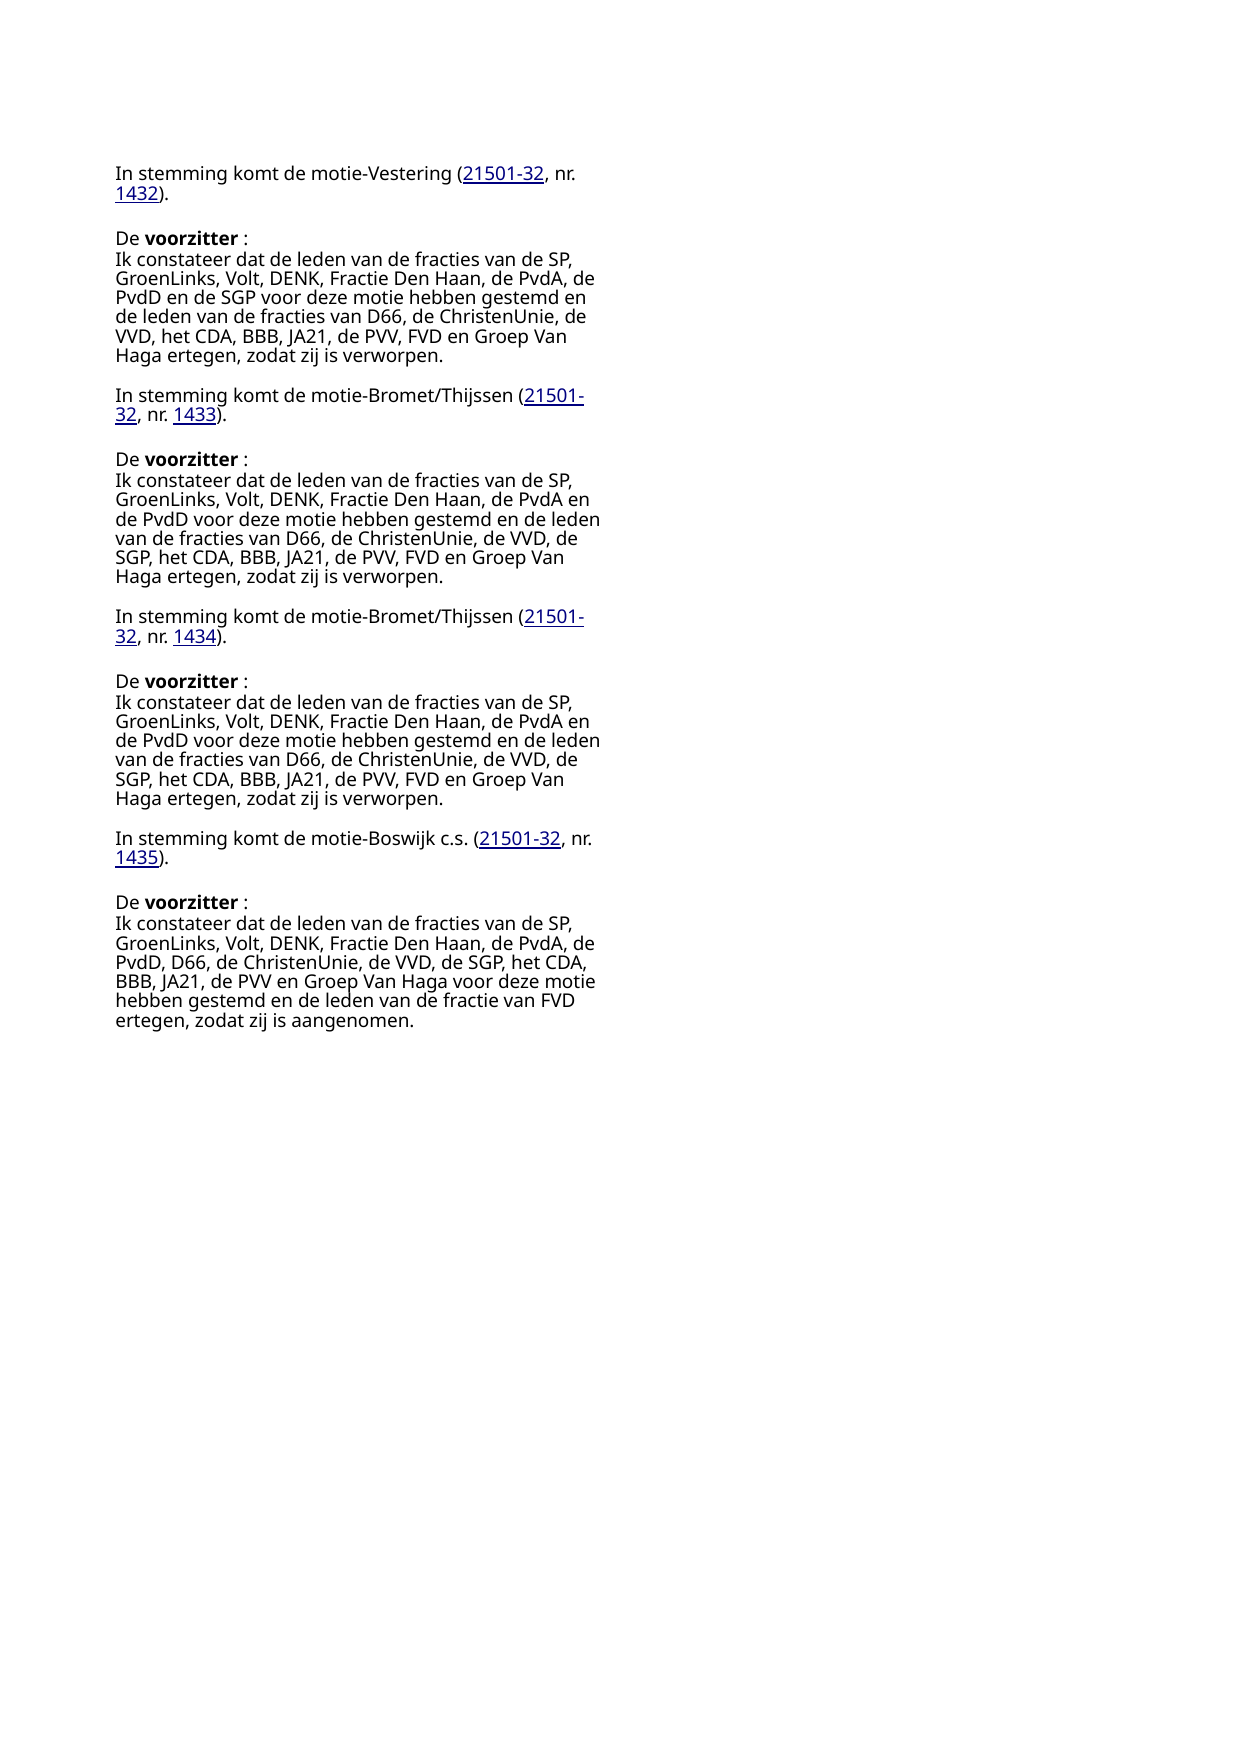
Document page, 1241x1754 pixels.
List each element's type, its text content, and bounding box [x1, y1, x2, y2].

text De voorzitter : [115, 446, 605, 472]
text De voorzitter : [115, 225, 605, 251]
text Ik constateer dat de leden van de fracties van de SP, GroenLinks, Volt, DENK, Fractie Den Haan, de PvdA, de PvdD, D66, de ChristenUnie, de VVD, de SGP, het CDA, BBB, JA21, de PVV en Groep Van Haga voor deze motie hebben gestemd en de leden van de fractie van FVD ertegen, zodat zij is aangenomen. [115, 915, 605, 1031]
text In stemming komt de motie-Bromet/Thijssen (21501-32, nr. 1433). [115, 387, 605, 426]
text Ik constateer dat de leden van de fracties van de SP, GroenLinks, Volt, DENK, Fractie Den Haan, de PvdA, de PvdD en de SGP voor deze motie hebben gestemd en de leden van de fracties van D66, de ChristenUnie, de VVD, het CDA, BBB, JA21, de PVV, FVD en Groep Van Haga ertegen, zodat zij is verworpen. [115, 251, 605, 366]
text De voorzitter : [115, 668, 605, 694]
text Ik constateer dat de leden van de fracties van de SP, GroenLinks, Volt, DENK, Fractie Den Haan, de PvdA en de PvdD voor deze motie hebben gestemd en de leden van de fracties van D66, de ChristenUnie, de VVD, de SGP, het CDA, BBB, JA21, de PVV, FVD en Groep Van Haga ertegen, zodat zij is verworpen. [115, 472, 605, 588]
text In stemming komt de motie-Vestering (21501-32, nr. 1432). [115, 165, 605, 204]
text In stemming komt de motie-Boswijk c.s. (21501-32, nr. 1435). [115, 830, 605, 869]
text Ik constateer dat de leden van de fracties van de SP, GroenLinks, Volt, DENK, Fractie Den Haan, de PvdA en de PvdD voor deze motie hebben gestemd en de leden van de fracties van D66, de ChristenUnie, de VVD, de SGP, het CDA, BBB, JA21, de PVV, FVD en Groep Van Haga ertegen, zodat zij is verworpen. [115, 694, 605, 809]
text In stemming komt de motie-Bromet/Thijssen (21501-32, nr. 1434). [115, 608, 605, 647]
text De voorzitter : [115, 889, 605, 915]
